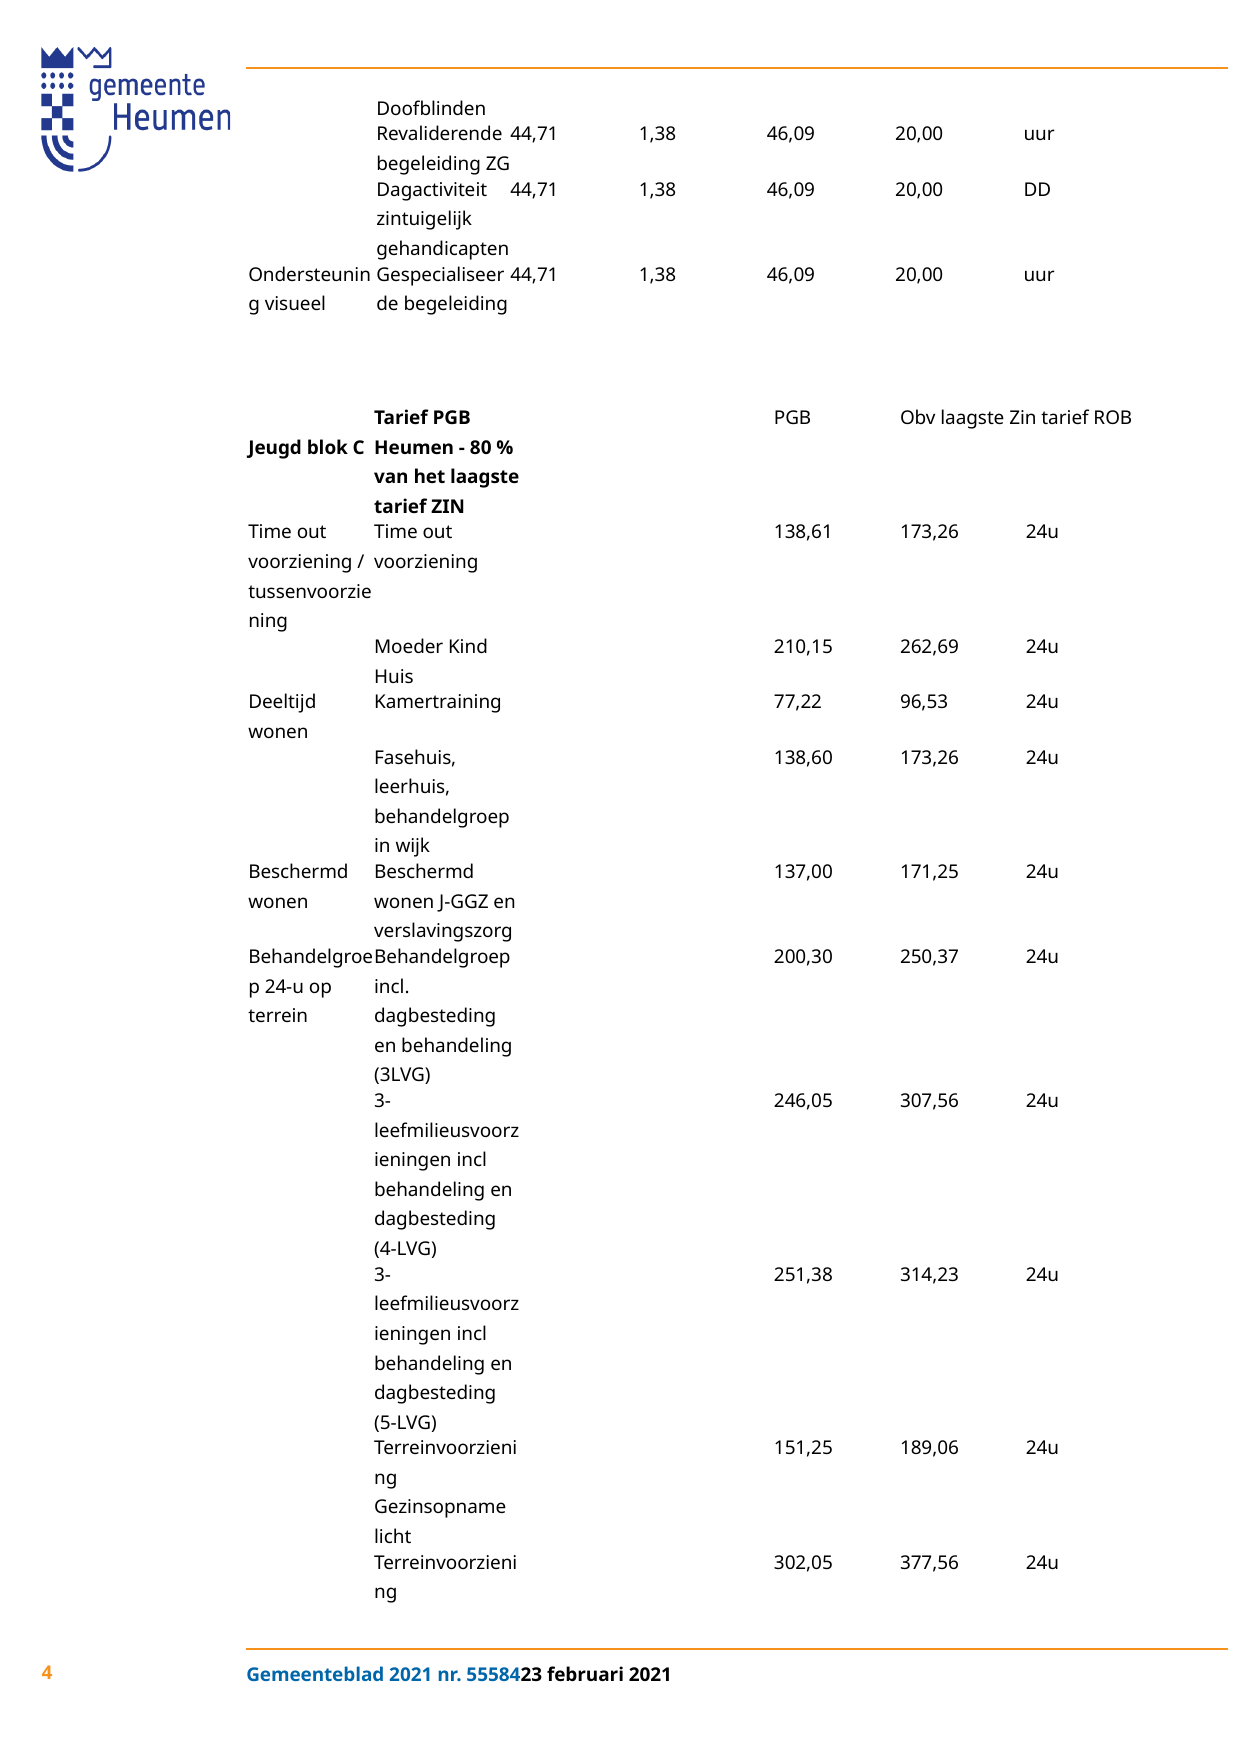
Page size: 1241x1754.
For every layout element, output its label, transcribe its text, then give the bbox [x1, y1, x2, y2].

table_header Jeugd blok C [248, 404, 374, 519]
table_cell Gespecialiseerde begeleiding [376, 261, 510, 316]
table_cell uur [1023, 261, 1152, 316]
table_cell [648, 519, 774, 633]
table_cell Terreinvoorziening Gezinsopname licht [374, 1435, 522, 1549]
table_cell [248, 1261, 374, 1434]
table_cell [648, 744, 774, 858]
table_cell [648, 943, 774, 1087]
table_cell 314,23 [900, 1261, 1026, 1434]
table_cell [522, 519, 648, 633]
table_cell 210,15 [774, 633, 900, 688]
table_cell 151,25 [774, 1435, 900, 1549]
table_cell DD [1023, 176, 1152, 261]
table_cell 377,56 [900, 1549, 1026, 1604]
table_cell [648, 858, 774, 943]
table_cell Beschermd wonen [248, 858, 374, 943]
table_cell Moeder Kind Huis [374, 633, 522, 688]
table_cell [648, 1087, 774, 1261]
table_cell 262,69 [900, 633, 1026, 688]
table_cell Terreinvoorziening [374, 1549, 522, 1604]
table_cell [248, 1549, 374, 1604]
table_cell 44,71 [510, 121, 638, 176]
table_cell [248, 1087, 374, 1261]
table_header [648, 404, 774, 519]
table_cell 46,09 [767, 176, 895, 261]
table_cell 24u [1026, 943, 1152, 1087]
table_header Tarief PGB Heumen - 80 % van het laagste tarief ZIN [374, 404, 522, 519]
table_cell Time out voorziening / tussenvoorziening [248, 519, 374, 633]
table_cell [248, 95, 376, 121]
table_cell 20,00 [895, 121, 1023, 176]
table_cell Beschermd wonen J-GGZ en verslavingszorg [374, 858, 522, 943]
table_cell 24u [1026, 689, 1152, 744]
table_cell 138,61 [774, 519, 900, 633]
table_cell 24u [1026, 1261, 1152, 1434]
table_cell 24u [1026, 1087, 1152, 1261]
table_cell Deeltijd wonen [248, 689, 374, 744]
table_cell [522, 689, 648, 744]
table_cell 250,37 [900, 943, 1026, 1087]
table_cell 46,09 [767, 261, 895, 316]
picture [41, 47, 231, 172]
table_cell [648, 1435, 774, 1549]
table_cell 44,71 [510, 176, 638, 261]
table_cell [648, 1549, 774, 1604]
table_cell 1,38 [639, 176, 767, 261]
table_cell [648, 1261, 774, 1434]
table_cell [510, 316, 638, 342]
table_cell 96,53 [900, 689, 1026, 744]
table_cell Ondersteuning visueel [248, 261, 376, 316]
table_cell Dagactiviteit zintuigelijk gehandicapten [376, 176, 510, 261]
table_cell Kamertraining [374, 689, 522, 744]
table_cell 251,38 [774, 1261, 900, 1434]
table_cell 200,30 [774, 943, 900, 1087]
table_cell 20,00 [895, 261, 1023, 316]
table_cell 77,22 [774, 689, 900, 744]
table_cell Behandelgroep incl. dagbesteding en behandeling (3LVG) [374, 943, 522, 1087]
table_cell [522, 744, 648, 858]
table_cell [248, 176, 376, 261]
table_cell 173,26 [900, 744, 1026, 858]
table_cell [522, 1435, 648, 1549]
table_cell 171,25 [900, 858, 1026, 943]
table_cell [895, 95, 1023, 121]
table_cell [248, 744, 374, 858]
table_cell 138,60 [774, 744, 900, 858]
table_cell [248, 121, 376, 176]
table_cell Revaliderende begeleiding ZG [376, 121, 510, 176]
table_cell 24u [1026, 633, 1152, 688]
table_cell 1,38 [639, 121, 767, 176]
table_cell [648, 633, 774, 688]
table_cell [767, 316, 895, 342]
table_cell 20,00 [895, 176, 1023, 261]
table_cell [522, 943, 648, 1087]
table_cell [248, 1435, 374, 1549]
table_cell [1023, 316, 1152, 342]
table_cell [1023, 95, 1152, 121]
table_cell 24u [1026, 1549, 1152, 1604]
table_cell 24u [1026, 519, 1152, 633]
table_cell Behandelgroep 24-u op terrein [248, 943, 374, 1087]
table_cell 1,38 [639, 261, 767, 316]
table_cell 24u [1026, 1435, 1152, 1549]
table_cell [648, 689, 774, 744]
table_cell 246,05 [774, 1087, 900, 1261]
table_cell [376, 316, 510, 342]
table_cell [510, 95, 638, 121]
table_cell 302,05 [774, 1549, 900, 1604]
table_header [522, 404, 648, 519]
table_cell 137,00 [774, 858, 900, 943]
table_cell 46,09 [767, 121, 895, 176]
table_cell Time out voorziening [374, 519, 522, 633]
table_cell [639, 316, 767, 342]
table_cell [248, 633, 374, 688]
table_cell [522, 1087, 648, 1261]
table_cell [522, 633, 648, 688]
table_cell 173,26 [900, 519, 1026, 633]
table_cell 24u [1026, 858, 1152, 943]
table_cell [767, 95, 895, 121]
table_cell [522, 1549, 648, 1604]
table_cell [895, 316, 1023, 342]
table_cell [248, 316, 376, 342]
table_cell 24u [1026, 744, 1152, 858]
table_cell Fasehuis, leerhuis, behandelgroep in wijk [374, 744, 522, 858]
table_cell 3-leefmilieusvoorzieningen incl behandeling en dagbesteding (5-LVG) [374, 1261, 522, 1434]
table_cell [522, 858, 648, 943]
table_cell Doofblinden [376, 95, 510, 121]
table_cell uur [1023, 121, 1152, 176]
table_cell [639, 95, 767, 121]
table_header PGB [774, 404, 900, 519]
table_cell 3-leefmilieusvoorzieningen incl behandeling en dagbesteding (4-LVG) [374, 1087, 522, 1261]
table_cell [522, 1261, 648, 1434]
table_header Obv laagste Zin tarief ROB [900, 404, 1152, 519]
table_cell 307,56 [900, 1087, 1026, 1261]
table_cell 44,71 [510, 261, 638, 316]
table_cell 189,06 [900, 1435, 1026, 1549]
